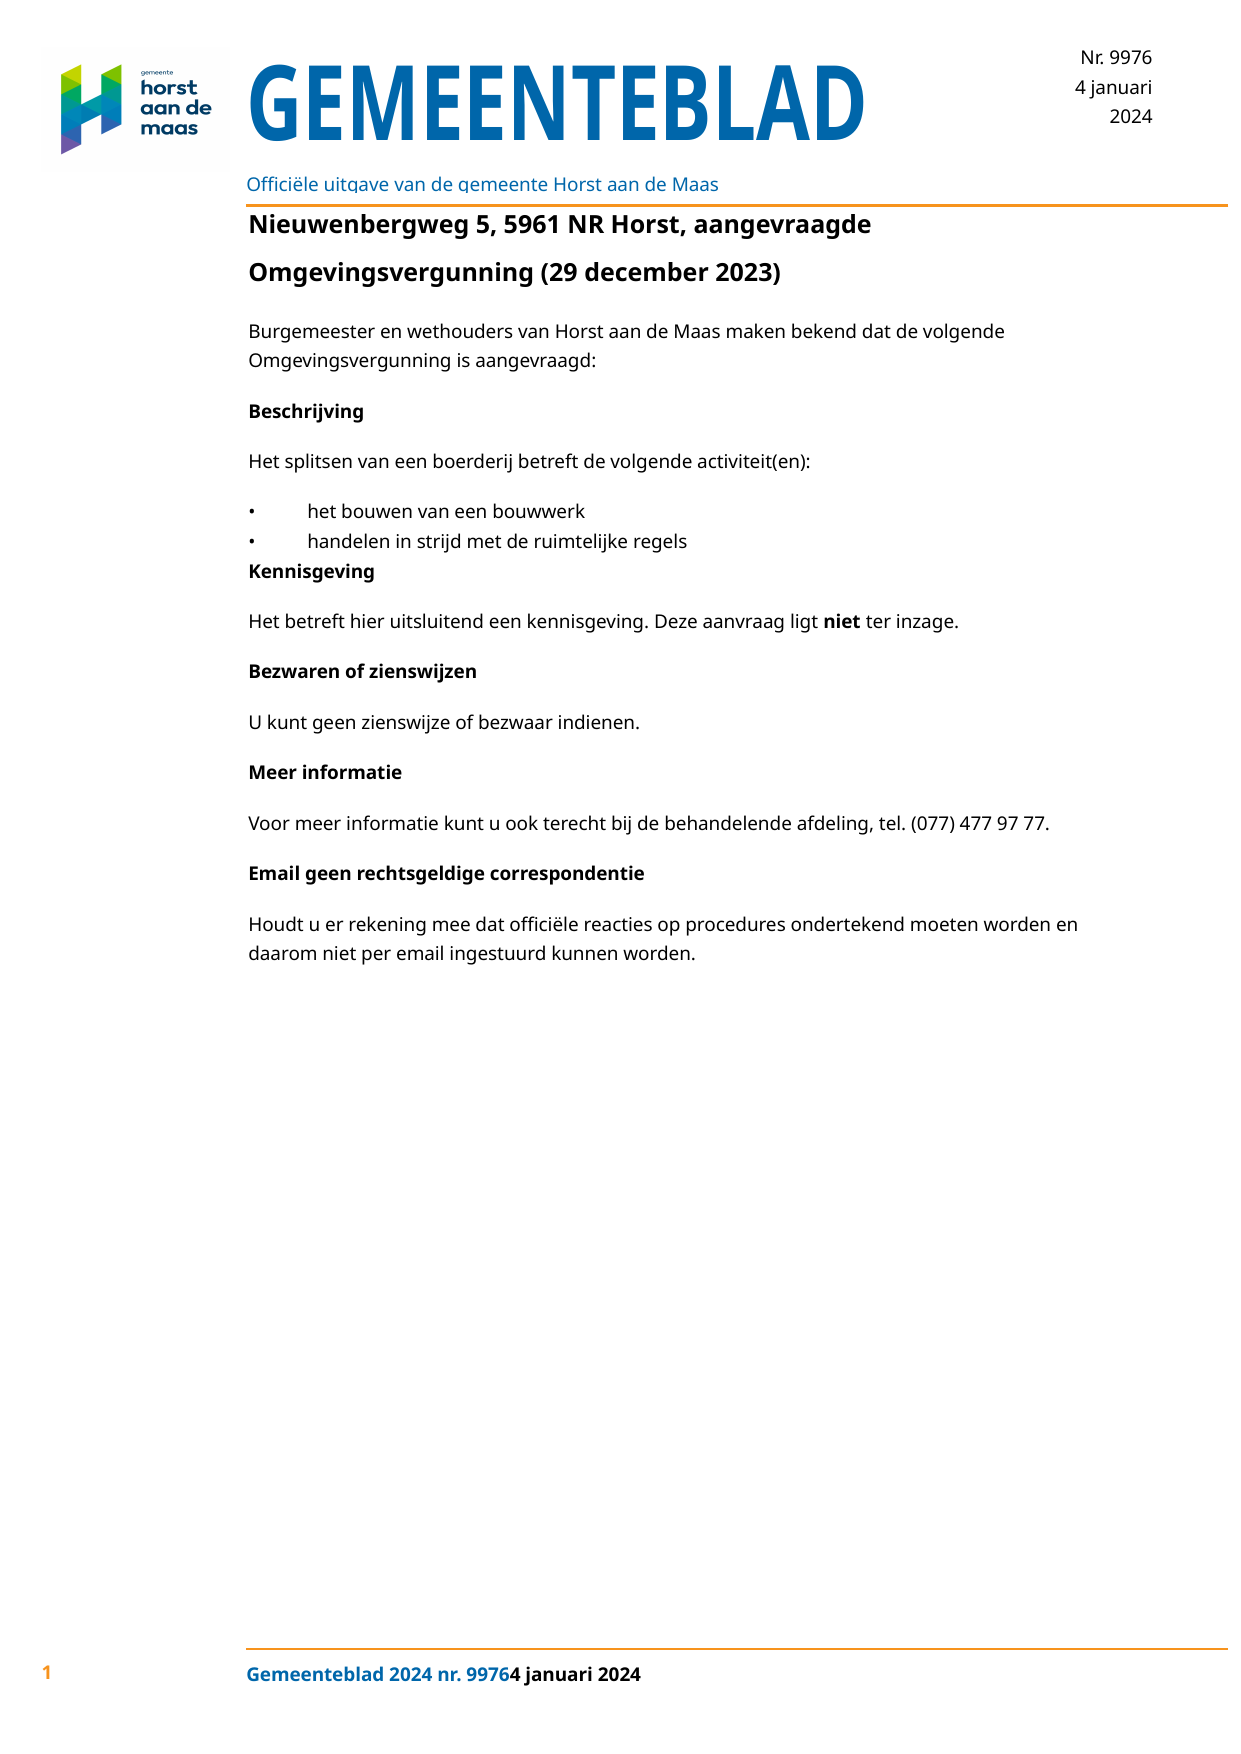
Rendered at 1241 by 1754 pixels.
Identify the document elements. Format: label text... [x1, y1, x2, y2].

text Bezwaren of zienswijzen [248, 659, 1152, 684]
list handelen in strijd met de ruimtelijke regels [248, 528, 1152, 554]
text Meer informatie [248, 759, 1152, 785]
text Het betreft hier uitsluitend een kennisgeving. Deze aanvraag ligt niet ter inzage. [248, 608, 1152, 634]
text Het splitsen van een boerderij betreft de volgende activiteit(en): [248, 448, 1152, 474]
text Burgemeester en wethouders van Horst aan de Maas maken bekend dat de volgende Omgevingsvergunning is aangevraagd: [248, 318, 1152, 373]
text Voor meer informatie kunt u ook terecht bij de behandelende afdeling, tel. (077) 477 97 77. [248, 810, 1152, 836]
text Houdt u er rekening mee dat officiële reacties op procedures ondertekend moeten worden en daarom niet per email ingestuurd kunnen worden. [248, 911, 1152, 966]
list het bouwen van een bouwwerk [248, 499, 1152, 524]
picture [41, 47, 231, 172]
text Kennisgeving [248, 558, 1152, 584]
text Nieuwenbergweg 5, 5961 NR Horst, aangevraagde Omgevingsvergunning (29 december 2023) [248, 207, 1152, 288]
text U kunt geen zienswijze of bezwaar indienen. [248, 709, 1152, 735]
text Email geen rechtsgeldige correspondentie [248, 860, 1152, 886]
text Beschrijving [248, 398, 1152, 424]
